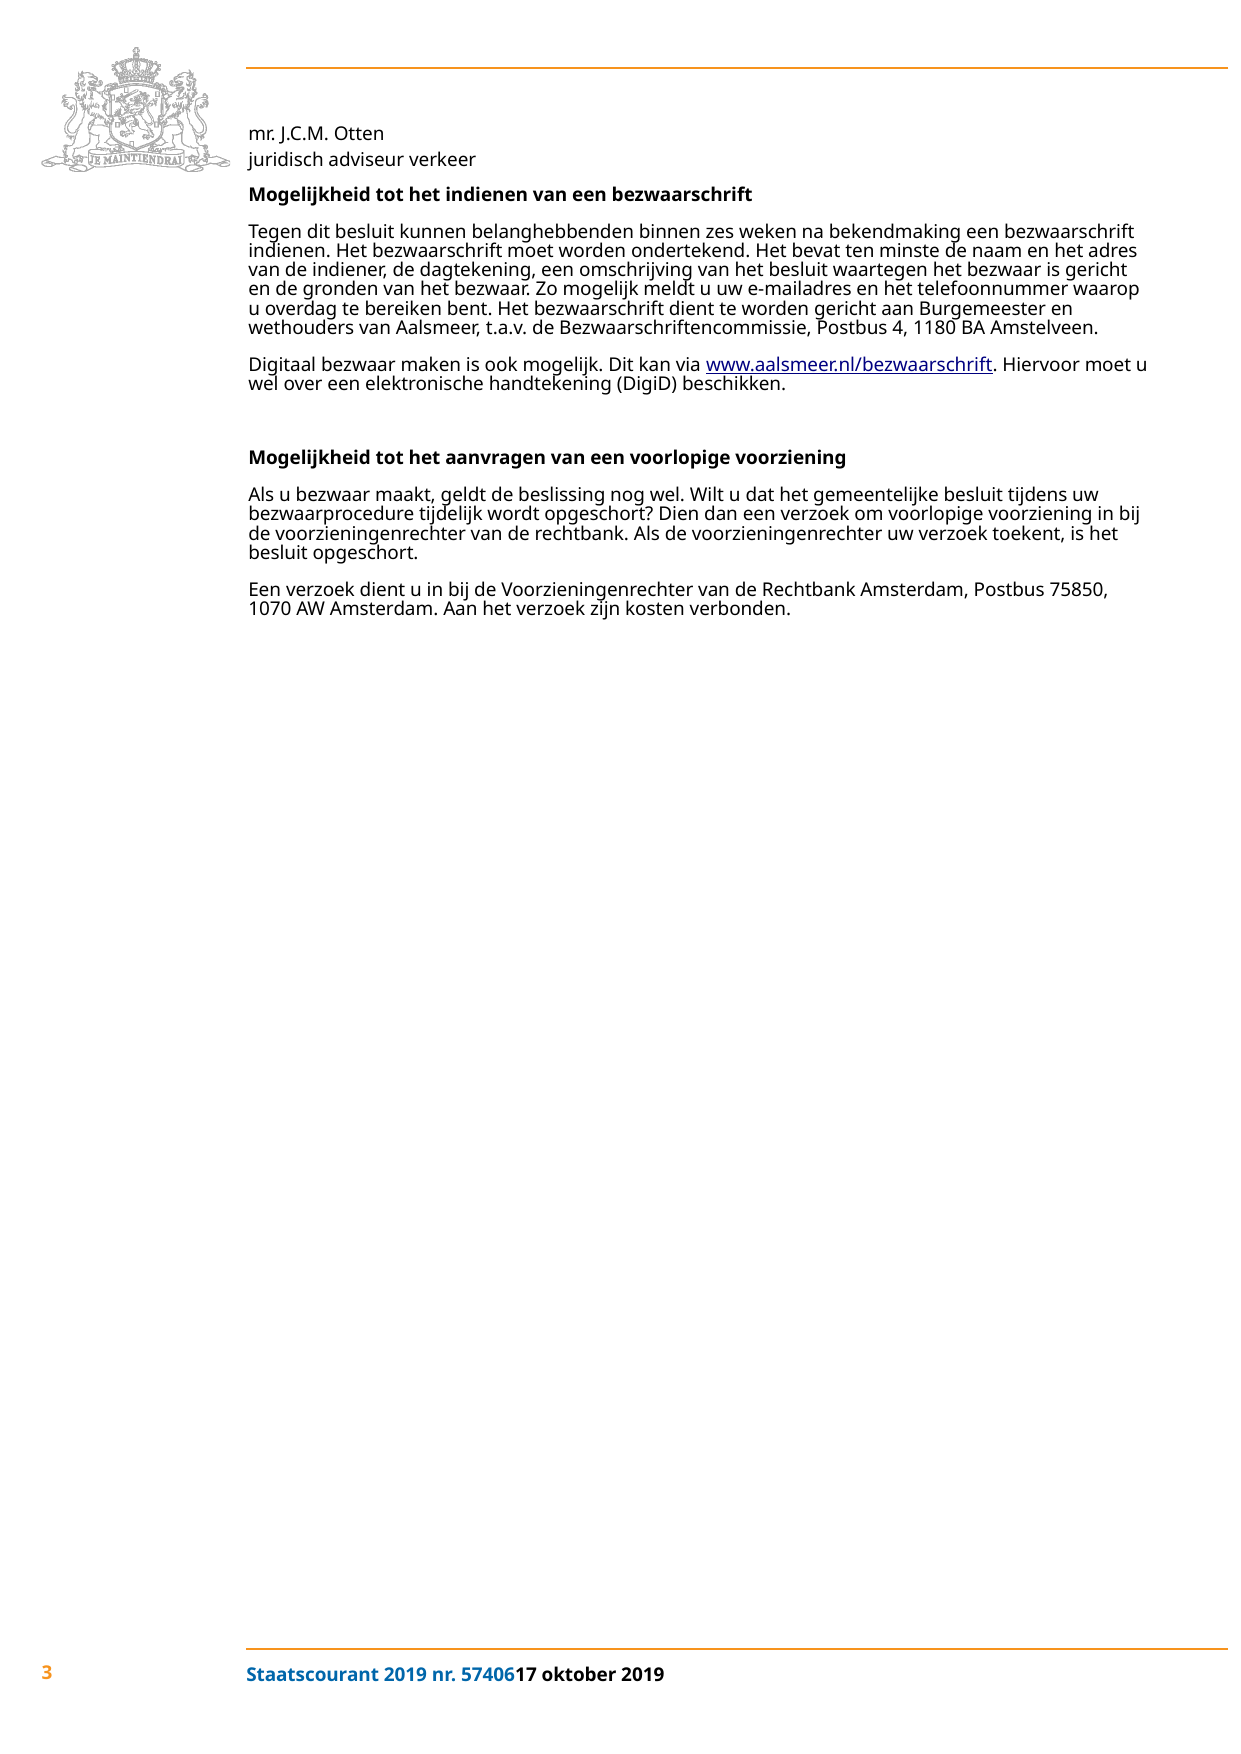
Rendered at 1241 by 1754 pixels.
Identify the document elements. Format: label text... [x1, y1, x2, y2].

text Digitaal bezwaar maken is ook mogelijk. Dit kan via www.aalsmeer.nl/bezwaarschrift. Hiervoor moet u wel over een elektronische handtekening (DigiD) beschikken. [248, 356, 1152, 394]
text juridisch adviseur verkeer [248, 146, 1152, 172]
text Mogelijkheid tot het indienen van een bezwaarschrift [248, 186, 1152, 205]
picture [41, 47, 231, 172]
text Tegen dit besluit kunnen belanghebbenden binnen zes weken na bekendmaking een bezwaarschrift indienen. Het bezwaarschrift moet worden ondertekend. Het bevat ten minste de naam en het adres van de indiener, de dagtekening, een omschrijving van het besluit waartegen het bezwaar is gericht en de gronden van het bezwaar. Zo mogelijk meldt u uw e-mailadres en het telefoonnummer waarop u overdag te bereiken bent. Het bezwaarschrift dient te worden gericht aan Burgemeester en wethouders van Aalsmeer, t.a.v. de Bezwaarschriftencommissie, Postbus 4, 1180 BA Amstelveen. [248, 223, 1152, 338]
text mr. J.C.M. Otten [248, 121, 1152, 146]
text Een verzoek dient u in bij de Voorzieningenrechter van de Rechtbank Amsterdam, Postbus 75850, 1070 AW Amsterdam. Aan het verzoek zijn kosten verbonden. [248, 581, 1152, 619]
text Als u bezwaar maakt, geldt de beslissing nog wel. Wilt u dat het gemeentelijke besluit tijdens uw bezwaarprocedure tijdelijk wordt opgeschort? Dien dan een verzoek om voorlopige voorziening in bij de voorzieningenrechter van de rechtbank. Als de voorzieningenrechter uw verzoek toekent, is het besluit opgeschort. [248, 486, 1152, 563]
text Mogelijkheid tot het aanvragen van een voorlopige voorziening [248, 449, 1152, 468]
